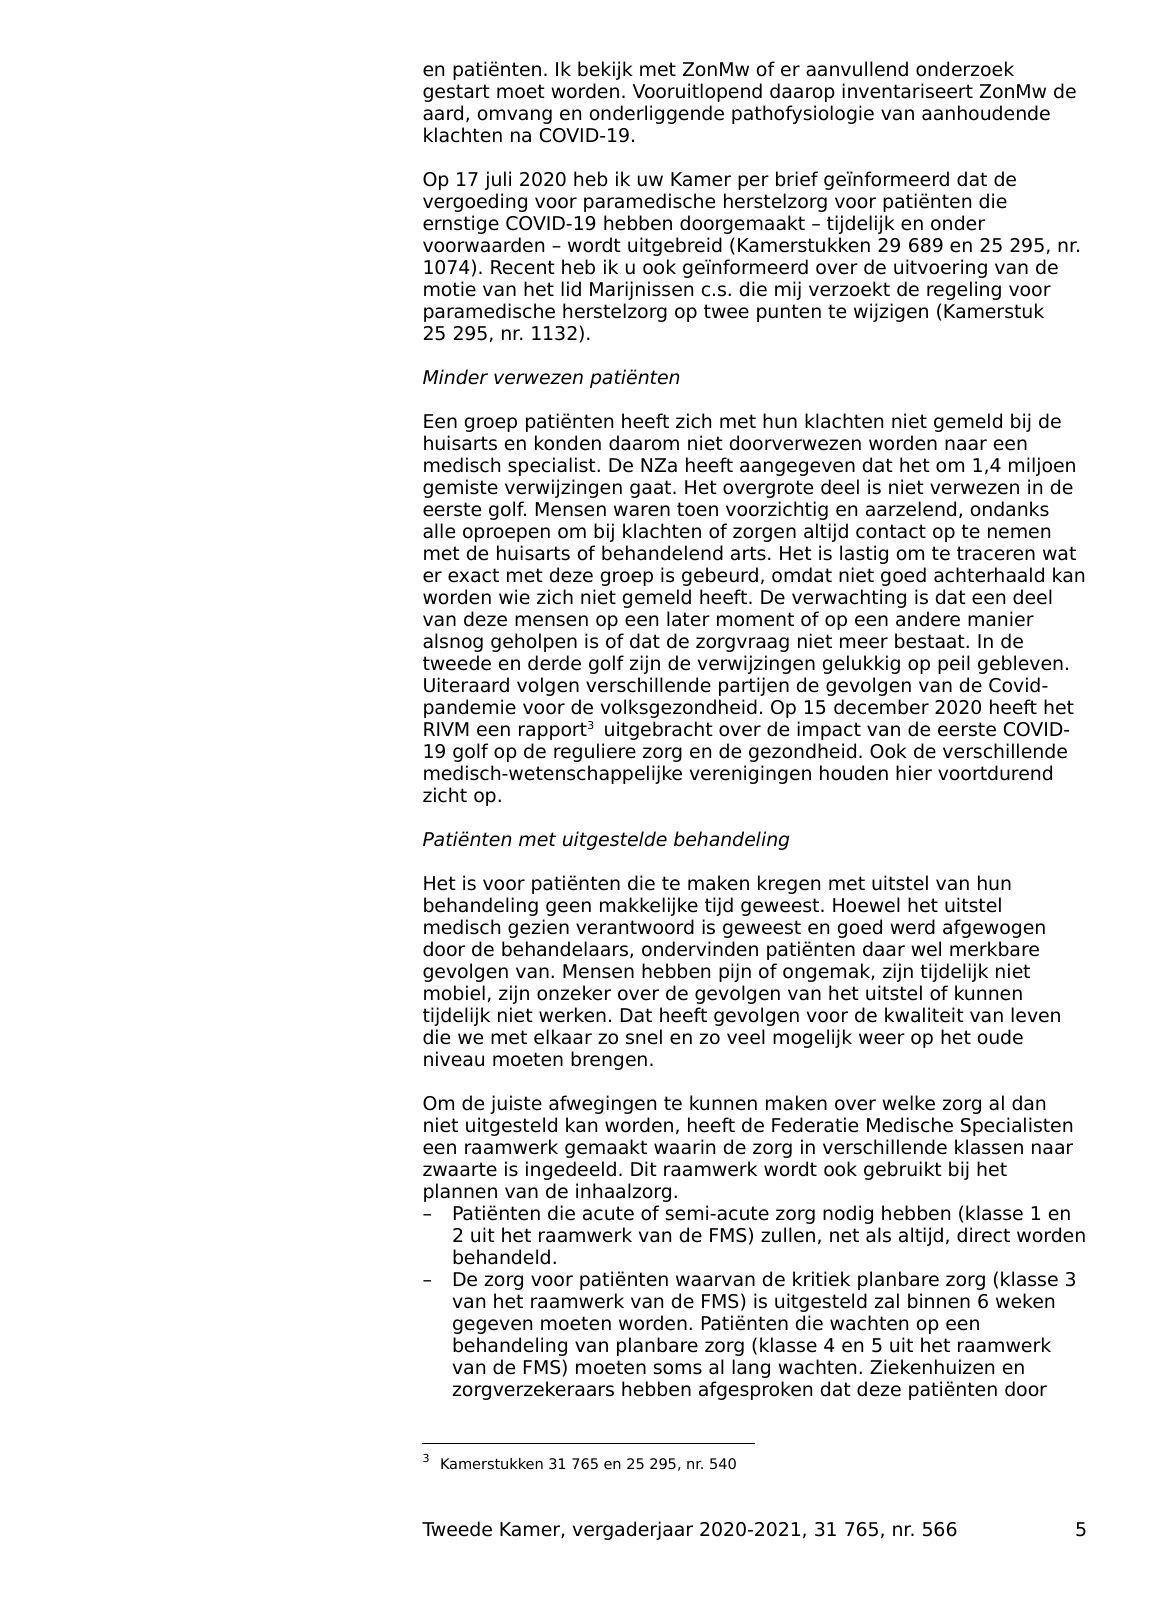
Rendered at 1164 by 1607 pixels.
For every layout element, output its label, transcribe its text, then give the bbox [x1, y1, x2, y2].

text – De zorg voor patiënten waarvan de kritiek planbare zorg (klasse 3 van het raamwerk van de FMS) is uitgesteld zal binnen 6 weken gegeven moeten worden. Patiënten die wachten op een behandeling van planbare zorg (klasse 4 en 5 uit het raamwerk van de FMS) moeten soms al lang wachten. Ziekenhuizen en zorgverzekeraars hebben afgesproken dat deze patiënten door [422, 1269, 1087, 1401]
text en patiënten. Ik bekijk met ZonMw of er aanvullend onderzoek gestart moet worden. Vooruitlopend daarop inventariseert ZonMw de aard, omvang en onderliggende pathofysiologie van aanhoudende klachten na COVID-19. [422, 59, 1087, 147]
text Om de juiste afwegingen te kunnen maken over welke zorg al dan niet uitgesteld kan worden, heeft de Federatie Medische Specialisten een raamwerk gemaakt waarin de zorg in verschillende klassen naar zwaarte is ingedeeld. Dit raamwerk wordt ook gebruikt bij het plannen van de inhaalzorg. [422, 1093, 1087, 1203]
text – Patiënten die acute of semi-acute zorg nodig hebben (klasse 1 en 2 uit het raamwerk van de FMS) zullen, net als altijd, direct worden behandeld. [422, 1203, 1087, 1269]
subtitle Patiënten met uitgestelde behandeling [422, 829, 1087, 851]
text Kamerstukken 31 765 en 25 295, nr. 540 [422, 1452, 1087, 1474]
text Op 17 juli 2020 heb ik uw Kamer per brief geïnformeerd dat de vergoeding voor paramedische herstelzorg voor patiënten die ernstige COVID-19 hebben doorgemaakt – tijdelijk en onder voorwaarden – wordt uitgebreid (Kamerstukken 29 689 en 25 295, nr. 1074). Recent heb ik u ook geïnformeerd over de uitvoering van de motie van het lid Marijnissen c.s. die mij verzoekt de regeling voor paramedische herstelzorg op twee punten te wijzigen (Kamerstuk 25 295, nr. 1132). [422, 169, 1087, 345]
text Het is voor patiënten die te maken kregen met uitstel van hun behandeling geen makkelijke tijd geweest. Hoewel het uitstel medisch gezien verantwoord is geweest en goed werd afgewogen door de behandelaars, ondervinden patiënten daar wel merkbare gevolgen van. Mensen hebben pijn of ongemak, zijn tijdelijk niet mobiel, zijn onzeker over de gevolgen van het uitstel of kunnen tijdelijk niet werken. Dat heeft gevolgen voor de kwaliteit van leven die we met elkaar zo snel en zo veel mogelijk weer op het oude niveau moeten brengen. [422, 873, 1087, 1071]
subtitle Minder verwezen patiënten [422, 367, 1087, 389]
text Een groep patiënten heeft zich met hun klachten niet gemeld bij de huisarts en konden daarom niet doorverwezen worden naar een medisch specialist. De NZa heeft aangegeven dat het om 1,4 miljoen gemiste verwijzingen gaat. Het overgrote deel is niet verwezen in de eerste golf. Mensen waren toen voorzichtig en aarzelend, ondanks alle oproepen om bij klachten of zorgen altijd contact op te nemen met de huisarts of behandelend arts. Het is lastig om te traceren wat er exact met deze groep is gebeurd, omdat niet goed achterhaald kan worden wie zich niet gemeld heeft. De verwachting is dat een deel van deze mensen op een later moment of op een andere manier alsnog geholpen is of dat de zorgvraag niet meer bestaat. In de tweede en derde golf zijn de verwijzingen gelukkig op peil gebleven. Uiteraard volgen verschillende partijen de gevolgen van de Covid-pandemie voor de volksgezondheid. Op 15 december 2020 heeft het RIVM een rapport uitgebracht over de impact van de eerste COVID-19 golf op de reguliere zorg en de gezondheid. Ook de verschillende medisch-wetenschappelijke verenigingen houden hier voortdurend zicht op. [422, 411, 1087, 807]
